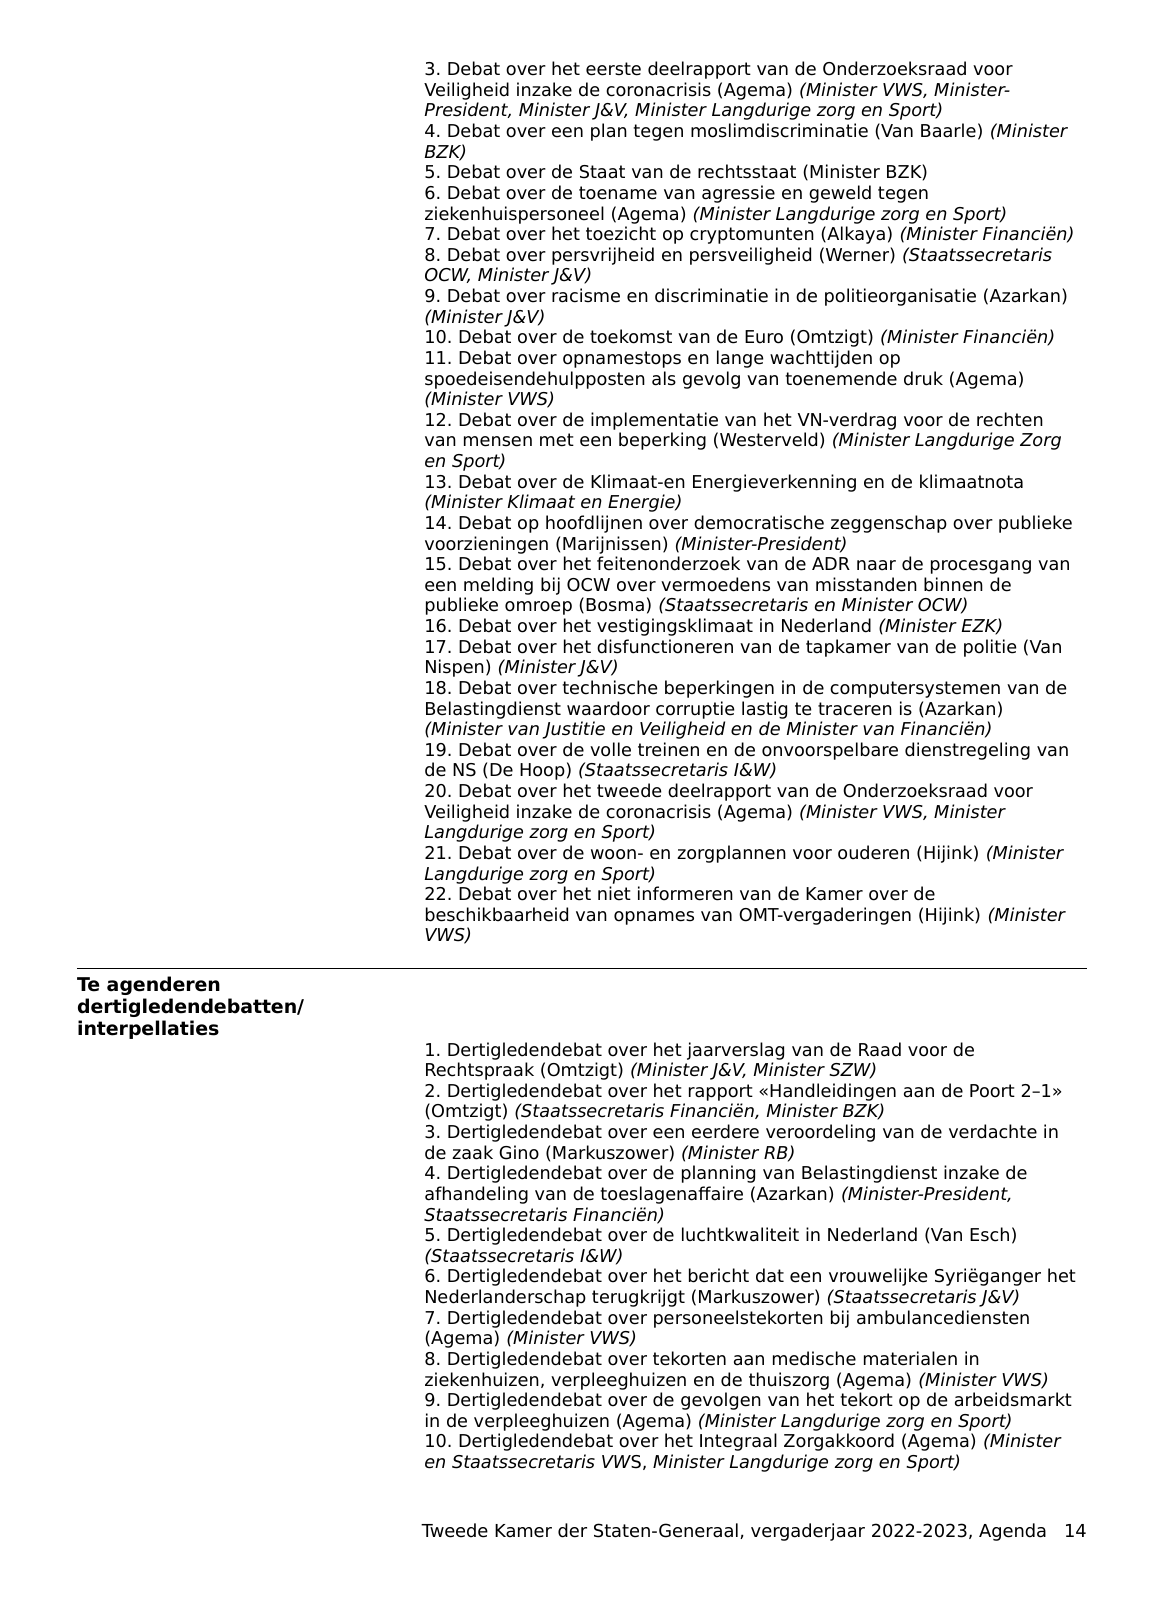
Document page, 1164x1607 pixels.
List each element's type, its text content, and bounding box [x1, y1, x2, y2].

table_header [401, 969, 418, 1039]
table_cell 12. Debat over de implementatie van het VN-verdrag voor de rechten van mensen met een beperking (Westerveld) (Minister Langdurige Zorg en Sport) [418, 410, 1087, 472]
table_cell [77, 1122, 401, 1163]
table_cell [401, 1122, 418, 1163]
table_cell [77, 286, 401, 327]
table_cell 20. Debat over het tweede deelrapport van de Onderzoeksraad voor Veiligheid inzake de coronacrisis (Agema) (Minister VWS, Minister Langdurige zorg en Sport) [418, 781, 1087, 843]
table_cell 3. Dertigledendebat over een eerdere veroordeling van de verdachte in de zaak Gino (Markuszower) (Minister RB) [418, 1122, 1087, 1163]
table_cell 7. Debat over het toezicht op cryptomunten (Alkaya) (Minister Financiën) [418, 224, 1087, 245]
table_cell [77, 1266, 401, 1308]
table_cell [77, 781, 401, 843]
table_cell [77, 1081, 401, 1122]
table_cell [77, 1163, 401, 1225]
table_cell [401, 245, 418, 286]
table_cell [77, 162, 401, 183]
table_cell [77, 410, 401, 472]
table_cell 21. Debat over de woon- en zorgplannen voor ouderen (Hijink) (Minister Langdurige zorg en Sport) [418, 843, 1087, 884]
table_cell [401, 1081, 418, 1122]
table_cell [401, 781, 418, 843]
table_cell 8. Debat over persvrijheid en persveiligheid (Werner) (Staatssecretaris OCW, Minister J&V) [418, 245, 1087, 286]
table_cell [401, 884, 418, 946]
table_cell [401, 59, 418, 121]
table_cell [77, 1308, 401, 1349]
table_cell [401, 1349, 418, 1390]
table_cell 15. Debat over het feitenonderzoek van de ADR naar de procesgang van een melding bij OCW over vermoedens van misstanden binnen de publieke omroep (Bosma) (Staatssecretaris en Minister OCW) [418, 554, 1087, 616]
table_cell 14. Debat op hoofdlijnen over democratische zeggenschap over publieke voorzieningen (Marijnissen) (Minister-President) [418, 513, 1087, 554]
table_cell [77, 245, 401, 286]
table_cell [77, 678, 401, 740]
table_cell [401, 162, 418, 183]
table_cell [77, 59, 401, 121]
table_cell [77, 843, 401, 884]
table_cell 9. Debat over racisme en discriminatie in de politieorganisatie (Azarkan) (Minister J&V) [418, 286, 1087, 327]
table_cell 7. Dertigledendebat over personeelstekorten bij ambulancediensten (Agema) (Minister VWS) [418, 1308, 1087, 1349]
table_cell [401, 472, 418, 513]
table_cell [401, 1431, 418, 1473]
table_cell 4. Debat over een plan tegen moslimdiscriminatie (Van Baarle) (Minister BZK) [418, 121, 1087, 162]
table_cell 5. Dertigledendebat over de luchtkwaliteit in Nederland (Van Esch) (Staatssecretaris I&W) [418, 1225, 1087, 1266]
table_cell 3. Debat over het eerste deelrapport van de Onderzoeksraad voor Veiligheid inzake de coronacrisis (Agema) (Minister VWS, Minister-President, Minister J&V, Minister Langdurige zorg en Sport) [418, 59, 1087, 121]
table_cell [401, 183, 418, 224]
table_cell 18. Debat over technische beperkingen in de computersystemen van de Belastingdienst waardoor corruptie lastig te traceren is (Azarkan) (Minister van Justitie en Veiligheid en de Minister van Financiën) [418, 678, 1087, 740]
table_cell [77, 884, 401, 946]
table_cell [401, 286, 418, 327]
table_cell [401, 554, 418, 616]
table_cell [77, 1349, 401, 1390]
table_cell 5. Debat over de Staat van de rechtsstaat (Minister BZK) [418, 162, 1087, 183]
table_cell [77, 616, 401, 637]
table_cell [401, 1266, 418, 1308]
table_cell [401, 224, 418, 245]
table_cell [401, 637, 418, 678]
table_cell 1. Dertigledendebat over het jaarverslag van de Raad voor de Rechtspraak (Omtzigt) (Minister J&V, Minister SZW) [418, 1040, 1087, 1081]
table_cell [401, 1308, 418, 1349]
table_cell [77, 1040, 401, 1081]
table_cell [77, 637, 401, 678]
table_cell 13. Debat over de Klimaat-en Energieverkenning en de klimaatnota (Minister Klimaat en Energie) [418, 472, 1087, 513]
table_cell [401, 616, 418, 637]
table_cell [401, 843, 418, 884]
table_cell 11. Debat over opnamestops en lange wachttijden op spoedeisendehulpposten als gevolg van toenemende druk (Agema) (Minister VWS) [418, 348, 1087, 410]
table_cell 4. Dertigledendebat over de planning van Belastingdienst inzake de afhandeling van de toeslagenaffaire (Azarkan) (Minister-President, Staatssecretaris Financiën) [418, 1163, 1087, 1225]
table_cell 16. Debat over het vestigingsklimaat in Nederland (Minister EZK) [418, 616, 1087, 637]
table_cell [77, 740, 401, 781]
table_cell [401, 121, 418, 162]
table_cell [401, 327, 418, 348]
table_cell [77, 513, 401, 554]
table_header [418, 969, 1087, 1039]
table_cell [77, 472, 401, 513]
table_cell 8. Dertigledendebat over tekorten aan medische materialen in ziekenhuizen, verpleeghuizen en de thuiszorg (Agema) (Minister VWS) [418, 1349, 1087, 1390]
table_cell 17. Debat over het disfunctioneren van de tapkamer van de politie (Van Nispen) (Minister J&V) [418, 637, 1087, 678]
table_cell [401, 513, 418, 554]
table_cell [77, 1390, 401, 1431]
table_cell [401, 410, 418, 472]
table_cell 22. Debat over het niet informeren van de Kamer over de beschikbaarheid van opnames van OMT-vergaderingen (Hijink) (Minister VWS) [418, 884, 1087, 946]
table_cell [77, 121, 401, 162]
table_cell [401, 1163, 418, 1225]
table_cell [401, 1225, 418, 1266]
table_cell [77, 348, 401, 410]
table_cell [77, 1225, 401, 1266]
table_cell 10. Debat over de toekomst van de Euro (Omtzigt) (Minister Financiën) [418, 327, 1087, 348]
table_cell [77, 1431, 401, 1473]
table_cell [77, 554, 401, 616]
table_cell 10. Dertigledendebat over het Integraal Zorgakkoord (Agema) (Minister en Staatssecretaris VWS, Minister Langdurige zorg en Sport) [418, 1431, 1087, 1473]
table_cell [77, 327, 401, 348]
table_cell 19. Debat over de volle treinen en de onvoorspelbare dienstregeling van de NS (De Hoop) (Staatssecretaris I&W) [418, 740, 1087, 781]
table_cell [77, 183, 401, 224]
table_header Te agenderen dertigledendebatten/ interpellaties [77, 969, 401, 1039]
table_cell 6. Debat over de toename van agressie en geweld tegen ziekenhuispersoneel (Agema) (Minister Langdurige zorg en Sport) [418, 183, 1087, 224]
table_cell [401, 1390, 418, 1431]
table_cell [401, 1040, 418, 1081]
table_cell 2. Dertigledendebat over het rapport «Handleidingen aan de Poort 2–1» (Omtzigt) (Staatssecretaris Financiën, Minister BZK) [418, 1081, 1087, 1122]
table_cell [77, 224, 401, 245]
table_cell 9. Dertigledendebat over de gevolgen van het tekort op de arbeidsmarkt in de verpleeghuizen (Agema) (Minister Langdurige zorg en Sport) [418, 1390, 1087, 1431]
table_cell [401, 348, 418, 410]
table_cell [401, 678, 418, 740]
table_cell [401, 740, 418, 781]
table_cell 6. Dertigledendebat over het bericht dat een vrouwelijke Syriëganger het Nederlanderschap terugkrijgt (Markuszower) (Staatssecretaris J&V) [418, 1266, 1087, 1308]
